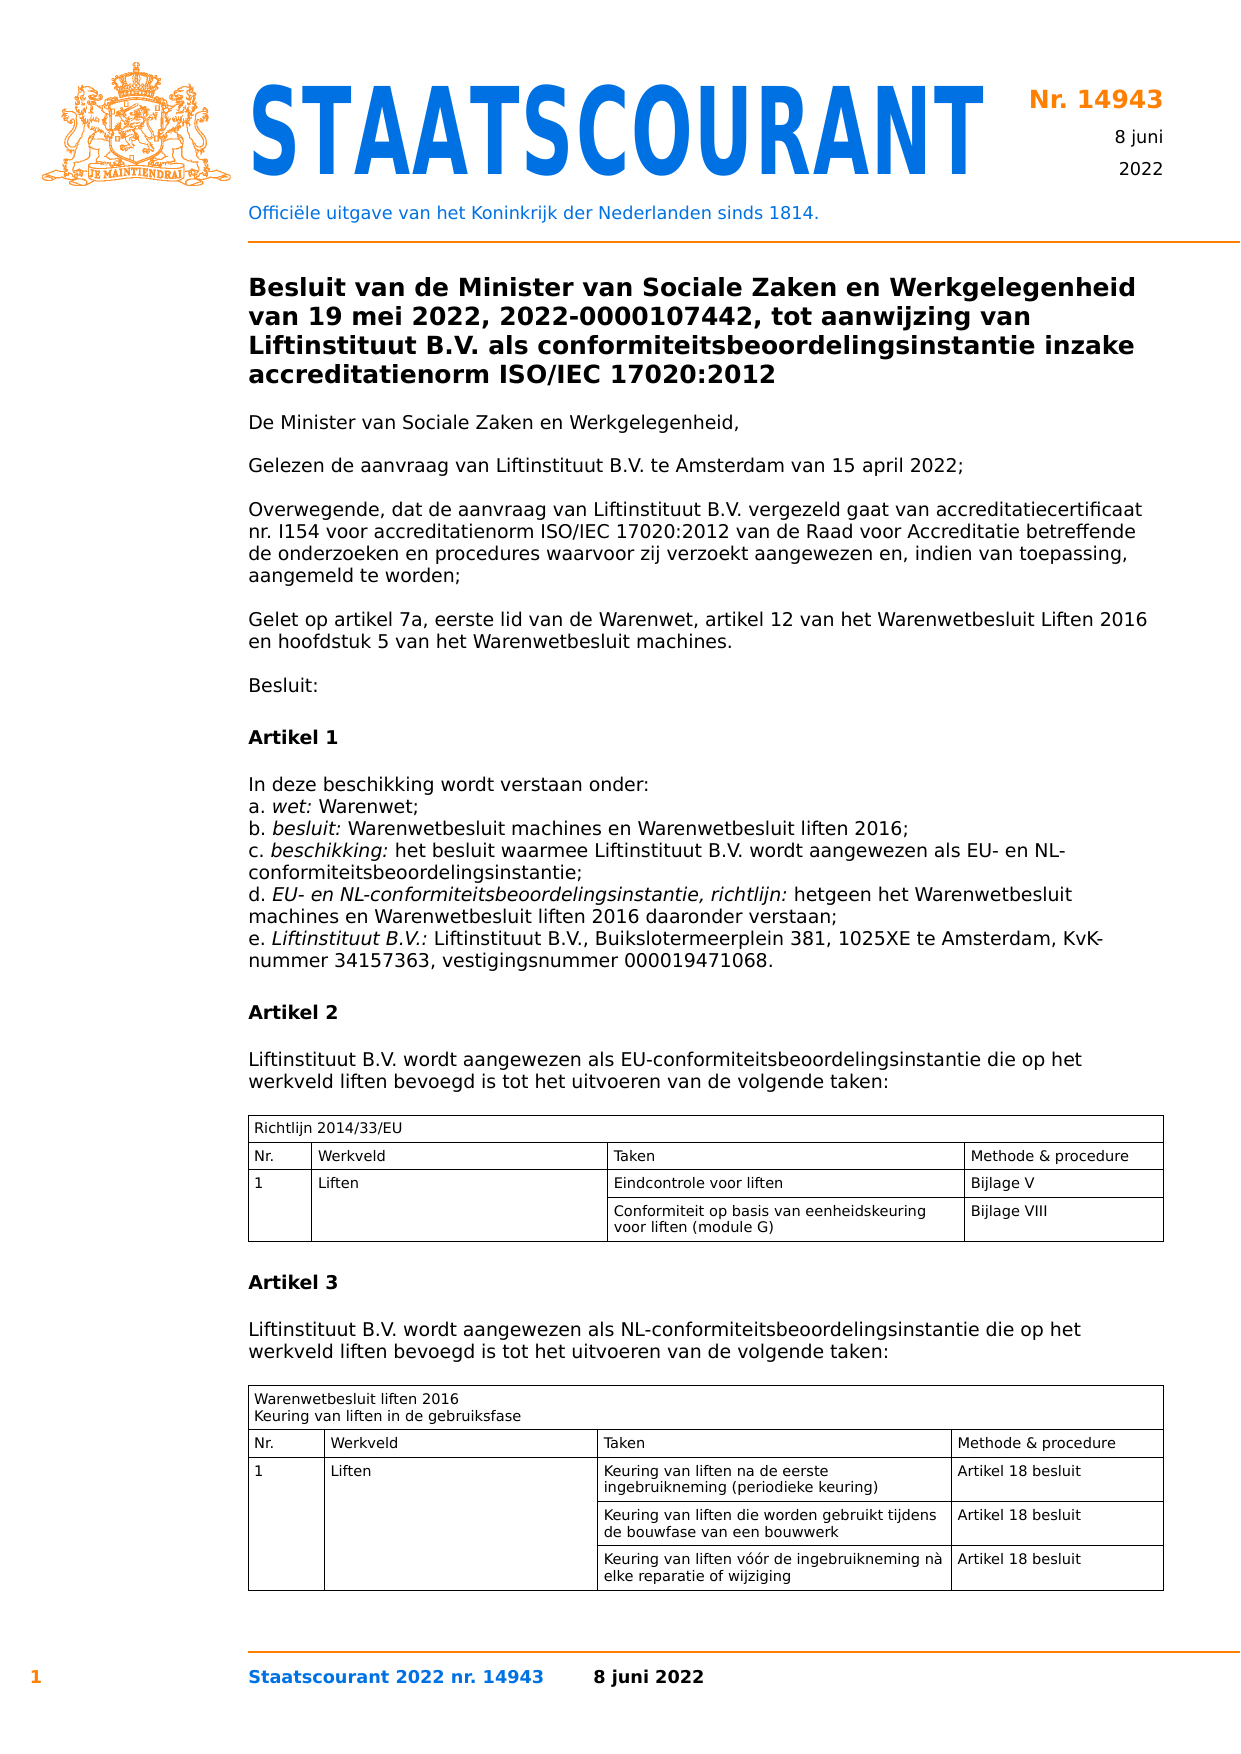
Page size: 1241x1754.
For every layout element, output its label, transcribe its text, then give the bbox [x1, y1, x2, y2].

table_cell 1 [249, 1170, 311, 1241]
table_cell Artikel 18 besluit [952, 1458, 1163, 1501]
table_cell Liften [325, 1458, 597, 1590]
table_cell Artikel 18 besluit [952, 1546, 1163, 1590]
text c. beschikking: het besluit waarmee Liftinstituut B.V. wordt aangewezen als EU- en NL-conformiteitsbeoordelingsinstantie; [248, 840, 1163, 884]
text Liftinstituut B.V. wordt aangewezen als NL-conformiteitsbeoordelingsinstantie die op het werkveld liften bevoegd is tot het uitvoeren van de volgende taken: [248, 1319, 1163, 1363]
text d. EU- en NL-conformiteitsbeoordelingsinstantie, richtlijn: hetgeen het Warenwetbesluit machines en Warenwetbesluit liften 2016 daaronder verstaan; [248, 884, 1163, 928]
table_cell Conformiteit op basis van eenheidskeuring voor liften (module G) [608, 1198, 964, 1241]
table_cell Nr. [249, 1143, 311, 1169]
picture [41, 62, 231, 186]
table_cell Werkveld [312, 1143, 607, 1169]
text a. wet: Warenwet; [248, 796, 1163, 818]
table_cell Taken [598, 1430, 951, 1457]
table_cell Bijlage V [965, 1170, 1163, 1197]
table_cell Nr. [249, 1430, 324, 1457]
subtitle Besluit van de Minister van Sociale Zaken en Werkgelegenheid van 19 mei 2022, 2022-0000107442, tot aanwijzing van Liftinstituut B.V. als conformiteitsbeoordelingsinstantie inzake accreditatienorm ISO/IEC 17020:2012 [248, 273, 1163, 390]
subtitle Artikel 3 [248, 1272, 1163, 1294]
table_cell Methode & procedure [952, 1430, 1163, 1457]
text Gelezen de aanvraag van Liftinstituut B.V. te Amsterdam van 15 april 2022; [248, 455, 1163, 477]
table_cell Artikel 18 besluit [952, 1502, 1163, 1545]
text b. besluit: Warenwetbesluit machines en Warenwetbesluit liften 2016; [248, 818, 1163, 840]
text Besluit: [248, 675, 1163, 697]
table_header Richtlijn 2014/33/EU [249, 1116, 1163, 1142]
table_cell Taken [608, 1143, 964, 1169]
table_cell Methode & procedure [965, 1143, 1163, 1169]
table_cell Keuring van liften na de eerste ingebruikneming (periodieke keuring) [598, 1458, 951, 1501]
table_cell Eindcontrole voor liften [608, 1170, 964, 1197]
subtitle Artikel 1 [248, 727, 1163, 749]
table_cell Werkveld [325, 1430, 597, 1457]
table_header Nr. 14943 [998, 62, 1240, 121]
table_cell Officiële uitgave van het Koninkrijk der Nederlanden sinds 1814. [248, 203, 1240, 241]
text In deze beschikking wordt verstaan onder: [248, 774, 1163, 796]
table_cell 8 juni [998, 121, 1240, 153]
table_header [25, 62, 248, 241]
table_cell 2022 [998, 153, 1240, 203]
table_cell Liften [312, 1170, 607, 1241]
text De Minister van Sociale Zaken en Werkgelegenheid, [248, 412, 1163, 433]
table_cell Keuring van liften vóór de ingebruikneming nà elke reparatie of wijziging [598, 1546, 951, 1590]
table_cell Keuring van liften die worden gebruikt tijdens de bouwfase van een bouwwerk [598, 1502, 951, 1545]
table_cell 1 [249, 1458, 324, 1590]
table_header STAATSCOURANT [248, 62, 998, 203]
text Gelet op artikel 7a, eerste lid van de Warenwet, artikel 12 van het Warenwetbesluit Liften 2016 en hoofdstuk 5 van het Warenwetbesluit machines. [248, 609, 1163, 653]
subtitle Artikel 2 [248, 1002, 1163, 1024]
text Liftinstituut B.V. wordt aangewezen als EU-conformiteitsbeoordelingsinstantie die op het werkveld liften bevoegd is tot het uitvoeren van de volgende taken: [248, 1049, 1163, 1093]
text Overwegende, dat de aanvraag van Liftinstituut B.V. vergezeld gaat van accreditatiecertificaat nr. I154 voor accreditatienorm ISO/IEC 17020:2012 van de Raad voor Accreditatie betreffende de onderzoeken en procedures waarvoor zij verzoekt aangewezen en, indien van toepassing, aangemeld te worden; [248, 499, 1163, 587]
table_header Warenwetbesluit liften 2016 Keuring van liften in de gebruiksfase [249, 1386, 1163, 1429]
text e. Liftinstituut B.V.: Liftinstituut B.V., Buikslotermeerplein 381, 1025XE te Amsterdam, KvK-nummer 34157363, vestigingsnummer 000019471068. [248, 928, 1163, 972]
table_cell Bijlage VIII [965, 1198, 1163, 1241]
